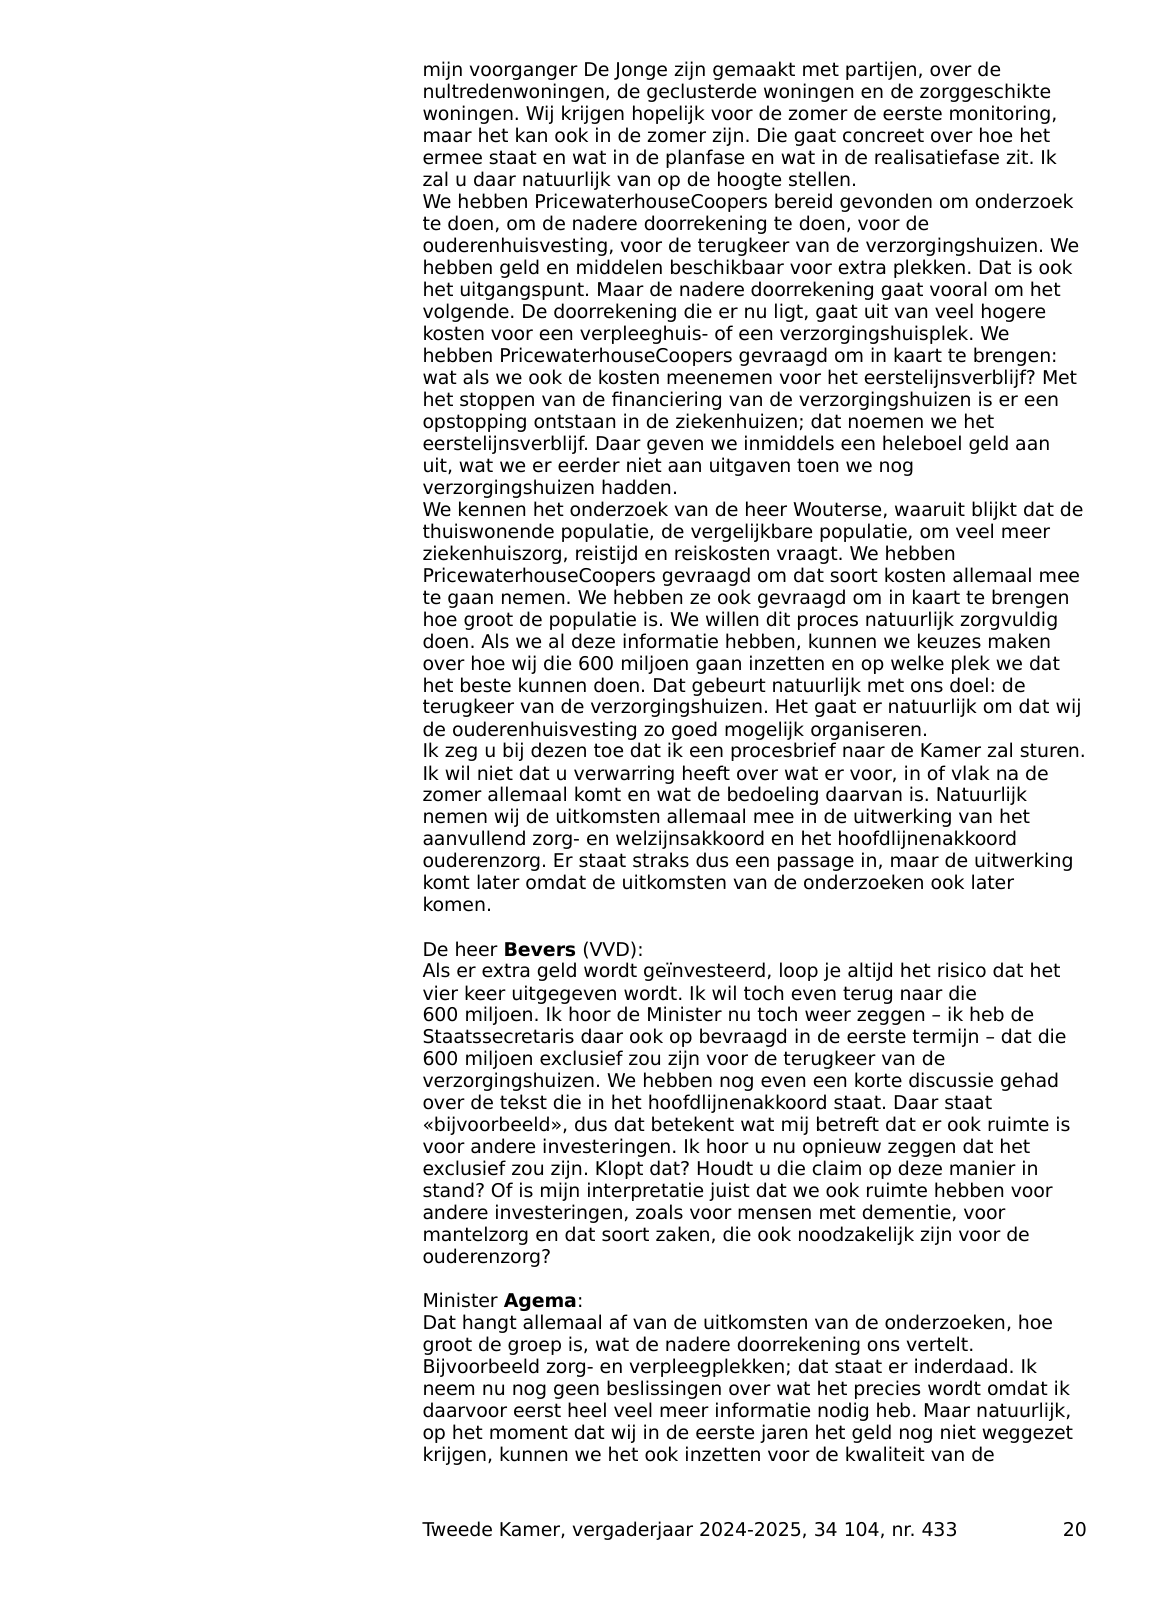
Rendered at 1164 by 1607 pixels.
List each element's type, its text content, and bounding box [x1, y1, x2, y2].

text Dat hangt allemaal af van de uitkomsten van de onderzoeken, hoe groot de groep is, wat de nadere doorrekening ons vertelt. Bijvoorbeeld zorg- en verpleegplekken; dat staat er inderdaad. Ik neem nu nog geen beslissingen over wat het precies wordt omdat ik daarvoor eerst heel veel meer informatie nodig heb. Maar natuurlijk, op het moment dat wij in de eerste jaren het geld nog niet weggezet krijgen, kunnen we het ook inzetten voor de kwaliteit van de [422, 1312, 1087, 1466]
text Ik zeg u bij dezen toe dat ik een procesbrief naar de Kamer zal sturen. Ik wil niet dat u verwarring heeft over wat er voor, in of vlak na de zomer allemaal komt en wat de bedoeling daarvan is. Natuurlijk nemen wij de uitkomsten allemaal mee in de uitwerking van het aanvullend zorg- en welzijnsakkoord en het hoofdlijnenakkoord ouderenzorg. Er staat straks dus een passage in, maar de uitwerking komt later omdat de uitkomsten van de onderzoeken ook later komen. [422, 740, 1087, 916]
text mijn voorganger De Jonge zijn gemaakt met partijen, over de nultredenwoningen, de geclusterde woningen en de zorggeschikte woningen. Wij krijgen hopelijk voor de zomer de eerste monitoring, maar het kan ook in de zomer zijn. Die gaat concreet over hoe het ermee staat en wat in de planfase en wat in de realisatiefase zit. Ik zal u daar natuurlijk van op de hoogte stellen. [422, 59, 1087, 191]
text Als er extra geld wordt geïnvesteerd, loop je altijd het risico dat het vier keer uitgegeven wordt. Ik wil toch even terug naar die 600 miljoen. Ik hoor de Minister nu toch weer zeggen – ik heb de Staatssecretaris daar ook op bevraagd in de eerste termijn – dat die 600 miljoen exclusief zou zijn voor de terugkeer van de verzorgingshuizen. We hebben nog even een korte discussie gehad over de tekst die in het hoofdlijnenakkoord staat. Daar staat «bijvoorbeeld», dus dat betekent wat mij betreft dat er ook ruimte is voor andere investeringen. Ik hoor u nu opnieuw zeggen dat het exclusief zou zijn. Klopt dat? Houdt u die claim op deze manier in stand? Of is mijn interpretatie juist dat we ook ruimte hebben voor andere investeringen, zoals voor mensen met dementie, voor mantelzorg en dat soort zaken, die ook noodzakelijk zijn voor de ouderenzorg? [422, 960, 1087, 1268]
text Minister Agema: [422, 1290, 1087, 1312]
text We kennen het onderzoek van de heer Wouterse, waaruit blijkt dat de thuiswonende populatie, de vergelijkbare populatie, om veel meer ziekenhuiszorg, reistijd en reiskosten vraagt. We hebben PricewaterhouseCoopers gevraagd om dat soort kosten allemaal mee te gaan nemen. We hebben ze ook gevraagd om in kaart te brengen hoe groot de populatie is. We willen dit proces natuurlijk zorgvuldig doen. Als we al deze informatie hebben, kunnen we keuzes maken over hoe wij die 600 miljoen gaan inzetten en op welke plek we dat het beste kunnen doen. Dat gebeurt natuurlijk met ons doel: de terugkeer van de verzorgingshuizen. Het gaat er natuurlijk om dat wij de ouderenhuisvesting zo goed mogelijk organiseren. [422, 499, 1087, 740]
text De heer Bevers (VVD): [422, 938, 1087, 960]
text We hebben PricewaterhouseCoopers bereid gevonden om onderzoek te doen, om de nadere doorrekening te doen, voor de ouderenhuisvesting, voor de terugkeer van de verzorgingshuizen. We hebben geld en middelen beschikbaar voor extra plekken. Dat is ook het uitgangspunt. Maar de nadere doorrekening gaat vooral om het volgende. De doorrekening die er nu ligt, gaat uit van veel hogere kosten voor een verpleeghuis- of een verzorgingshuisplek. We hebben PricewaterhouseCoopers gevraagd om in kaart te brengen: wat als we ook de kosten meenemen voor het eerstelijnsverblijf? Met het stoppen van de financiering van de verzorgingshuizen is er een opstopping ontstaan in de ziekenhuizen; dat noemen we het eerstelijnsverblijf. Daar geven we inmiddels een heleboel geld aan uit, wat we er eerder niet aan uitgaven toen we nog verzorgingshuizen hadden. [422, 191, 1087, 499]
